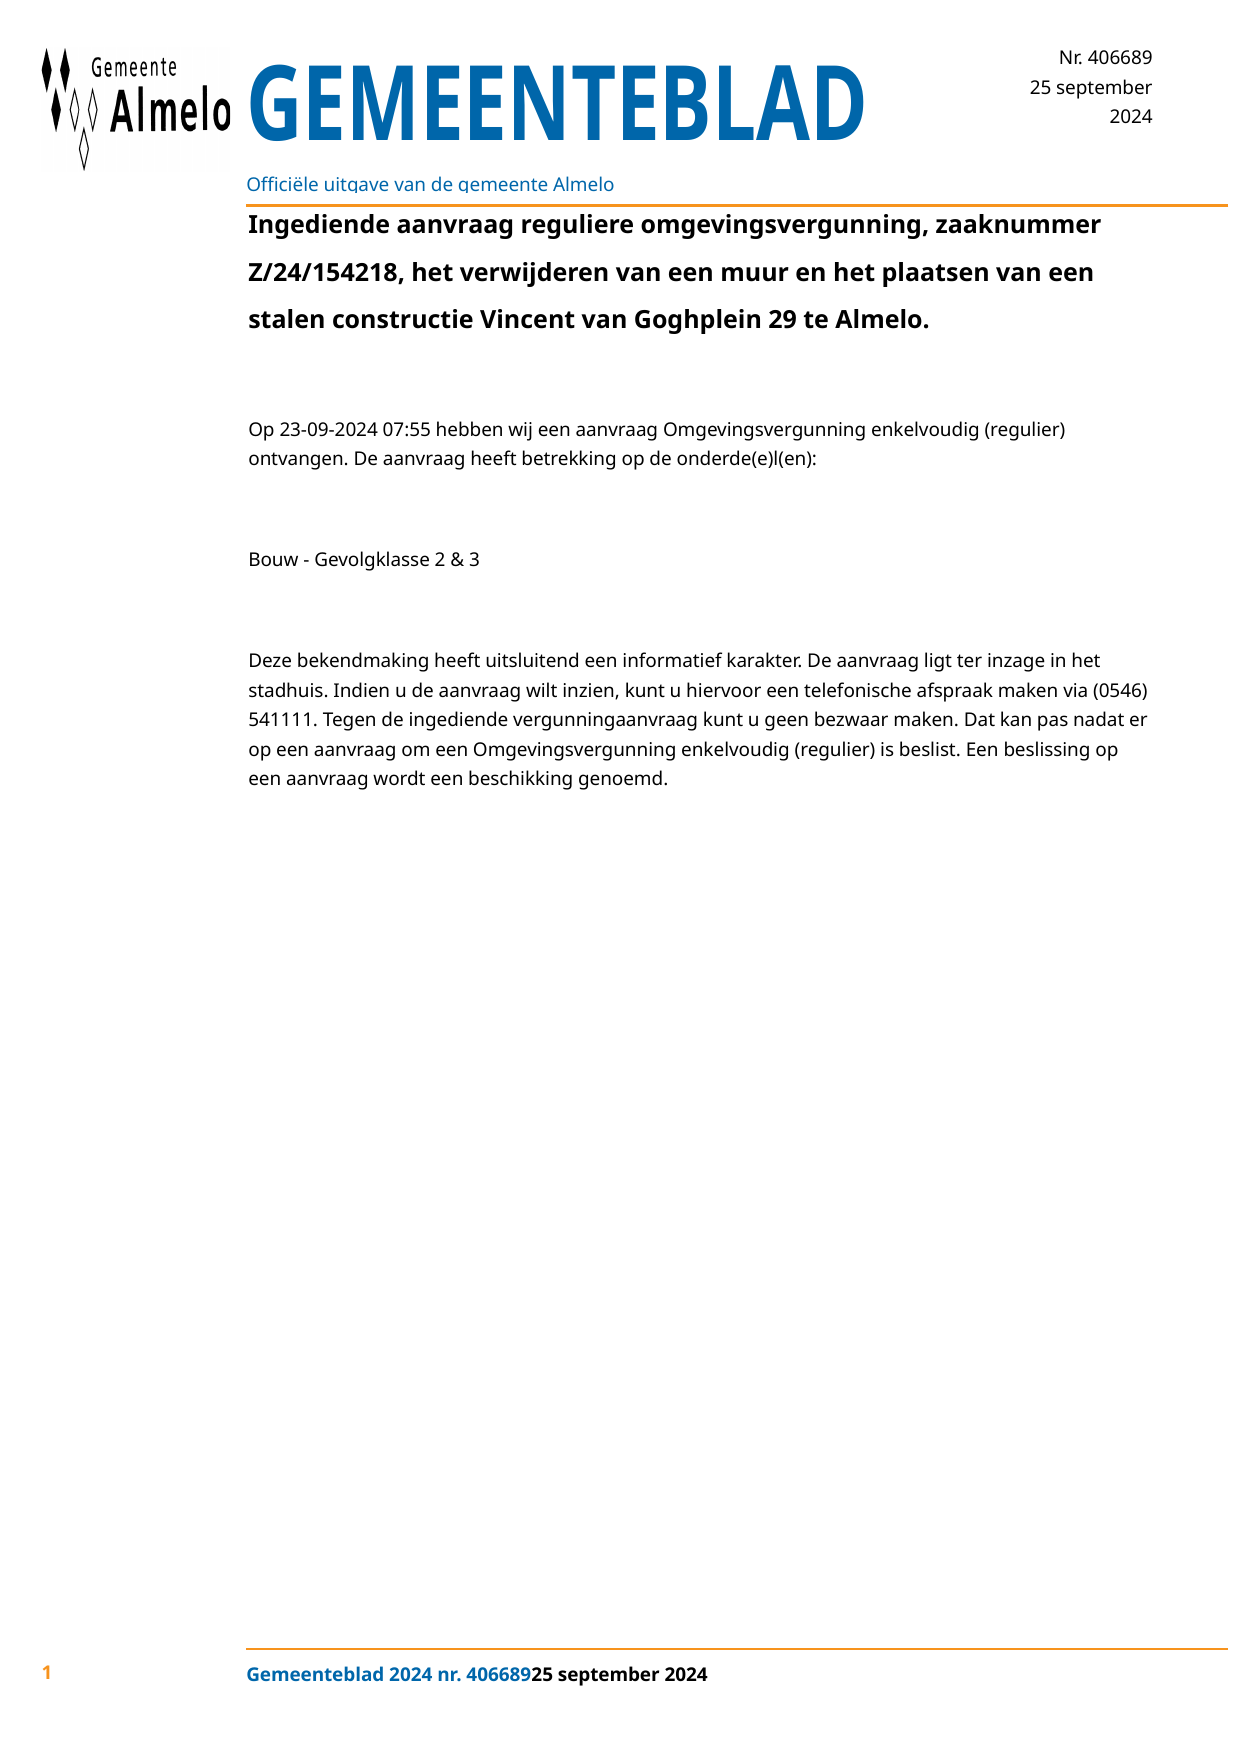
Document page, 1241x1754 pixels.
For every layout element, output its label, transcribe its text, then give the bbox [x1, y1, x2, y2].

text Op 23-09-2024 07:55 hebben wij een aanvraag Omgevingsvergunning enkelvoudig (regulier) ontvangen. De aanvraag heeft betrekking op de onderde(e)l(en): [248, 416, 1152, 471]
text Ingediende aanvraag reguliere omgevingsvergunning, zaaknummer Z/24/154218, het verwijderen van een muur en het plaatsen van een stalen constructie Vincent van Goghplein 29 te Almelo. [248, 207, 1152, 336]
picture [41, 47, 231, 172]
text Deze bekendmaking heeft uitsluitend een informatief karakter. De aanvraag ligt ter inzage in het stadhuis. Indien u de aanvraag wilt inzien, kunt u hiervoor een telefonische afspraak maken via (0546) 541111. Tegen de ingediende vergunningaanvraag kunt u geen bezwaar maken. Dat kan pas nadat er op een aanvraag om een Omgevingsvergunning enkelvoudig (regulier) is beslist. Een beslissing op een aanvraag wordt een beschikking genoemd. [248, 647, 1152, 791]
text Bouw - Gevolgklasse 2 & 3 [248, 546, 1152, 572]
